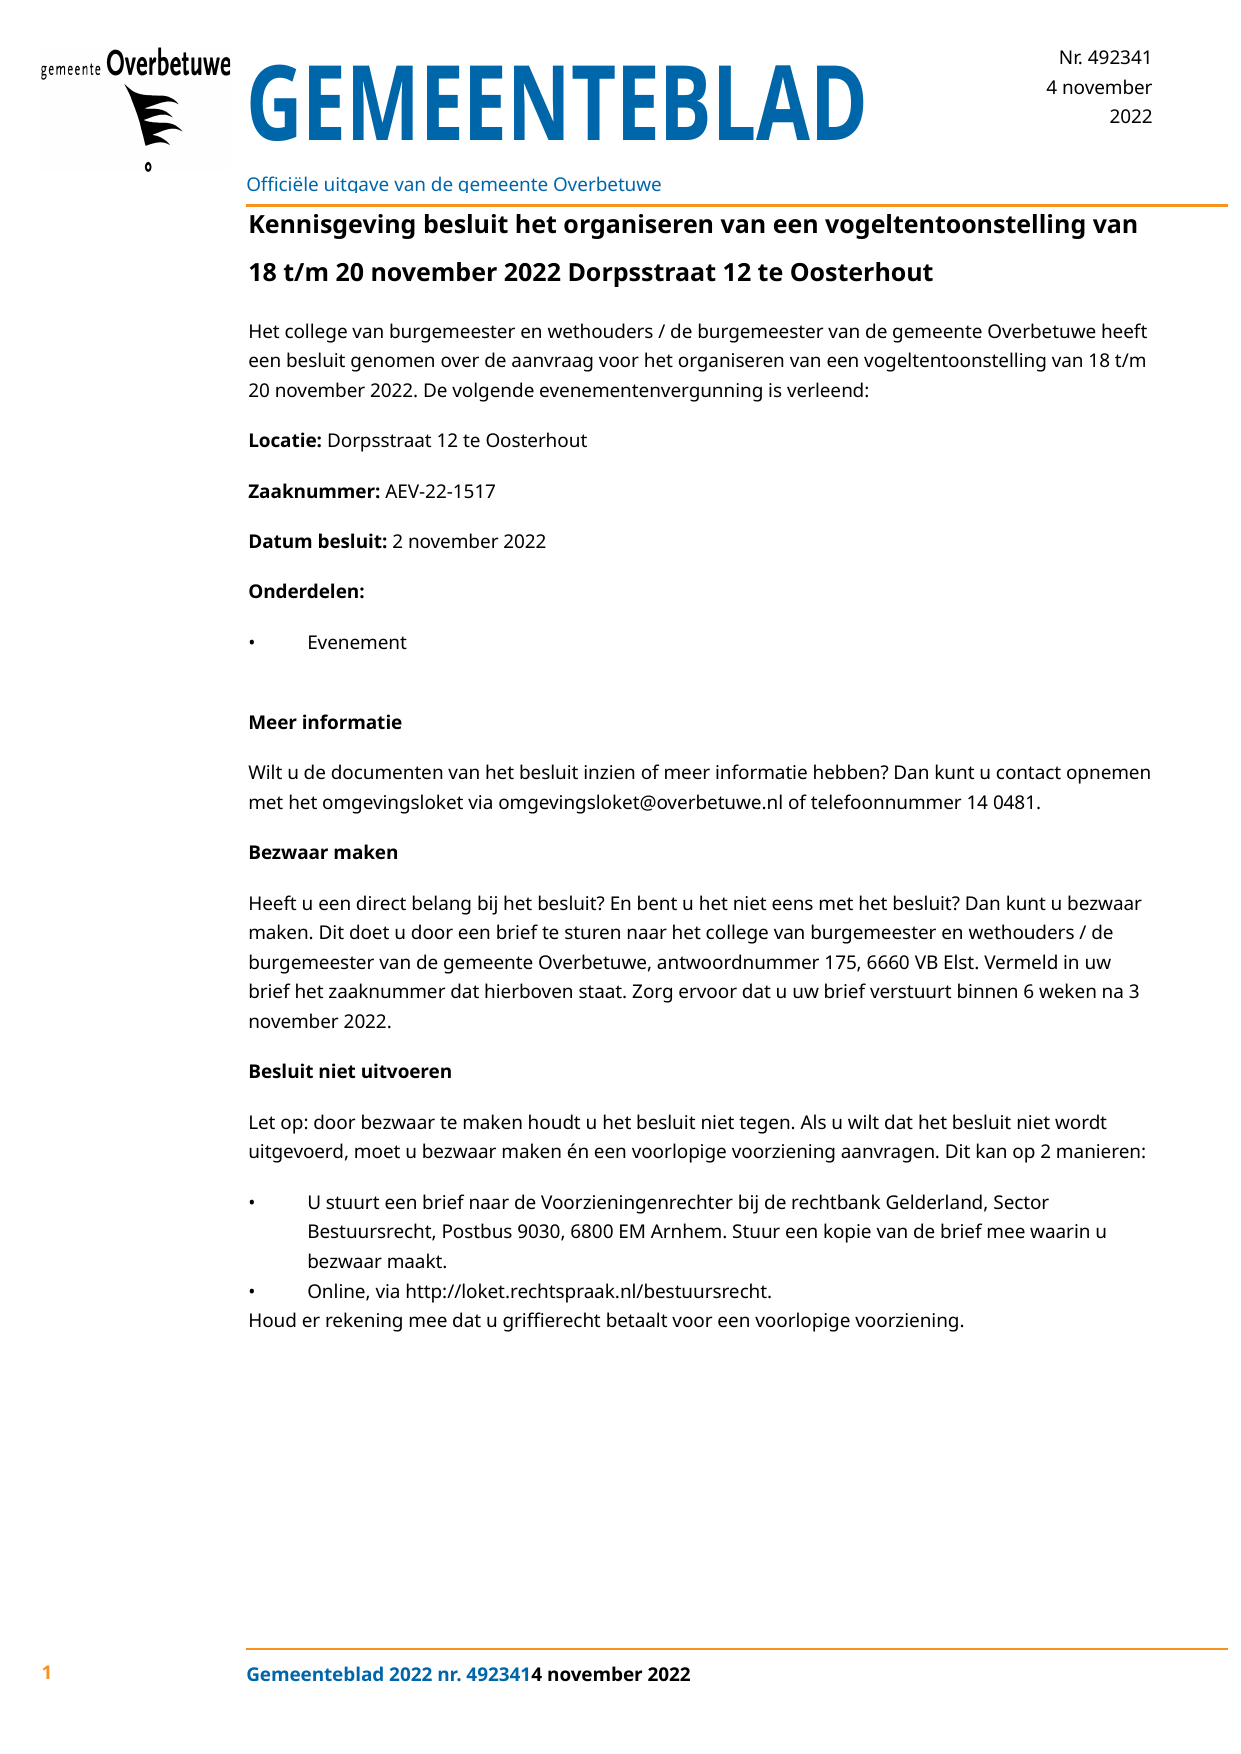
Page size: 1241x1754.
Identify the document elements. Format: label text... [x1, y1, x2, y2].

text Heeft u een direct belang bij het besluit? En bent u het niet eens met het besluit? Dan kunt u bezwaar maken. Dit doet u door een brief te sturen naar het college van burgemeester en wethouders / de burgemeester van de gemeente Overbetuwe, antwoordnummer 175, 6660 VB Elst. Vermeld in uw brief het zaaknummer dat hierboven staat. Zorg ervoor dat u uw brief verstuurt binnen 6 weken na 3 november 2022. [248, 890, 1152, 1034]
list Online, via http://loket.rechtspraak.nl/bestuursrecht. [248, 1278, 1152, 1304]
text Datum besluit: 2 november 2022 [248, 528, 1152, 554]
text Locatie: Dorpsstraat 12 te Oosterhout [248, 427, 1152, 453]
text Wilt u de documenten van het besluit inzien of meer informatie hebben? Dan kunt u contact opnemen met het omgevingsloket via omgevingsloket@overbetuwe.nl of telefoonnummer 14 0481. [248, 759, 1152, 815]
text Het college van burgemeester en wethouders / de burgemeester van de gemeente Overbetuwe heeft een besluit genomen over de aanvraag voor het organiseren van een vogeltentoonstelling van 18 t/m 20 november 2022. De volgende evenementenvergunning is verleend: [248, 318, 1152, 403]
text Let op: door bezwaar te maken houdt u het besluit niet tegen. Als u wilt dat het besluit niet wordt uitgevoerd, moet u bezwaar maken én een voorlopige voorziening aanvragen. Dit kan op 2 manieren: [248, 1109, 1152, 1164]
text Besluit niet uitvoeren [248, 1059, 1152, 1084]
text Bezwaar maken [248, 839, 1152, 865]
text Houd er rekening mee dat u griffierecht betaalt voor een voorlopige voorziening. [248, 1307, 1152, 1333]
text Meer informatie [248, 709, 1152, 735]
picture [41, 47, 231, 172]
list Evenement [248, 629, 1152, 655]
text Onderdelen: [248, 579, 1152, 604]
text Zaaknummer: AEV-22-1517 [248, 478, 1152, 504]
text Kennisgeving besluit het organiseren van een vogeltentoonstelling van 18 t/m 20 november 2022 Dorpsstraat 12 te Oosterhout [248, 207, 1152, 288]
list U stuurt een brief naar de Voorzieningenrechter bij de rechtbank Gelderland, Sector Bestuursrecht, Postbus 9030, 6800 EM Arnhem. Stuur een kopie van de brief mee waarin u bezwaar maakt. [248, 1189, 1152, 1274]
